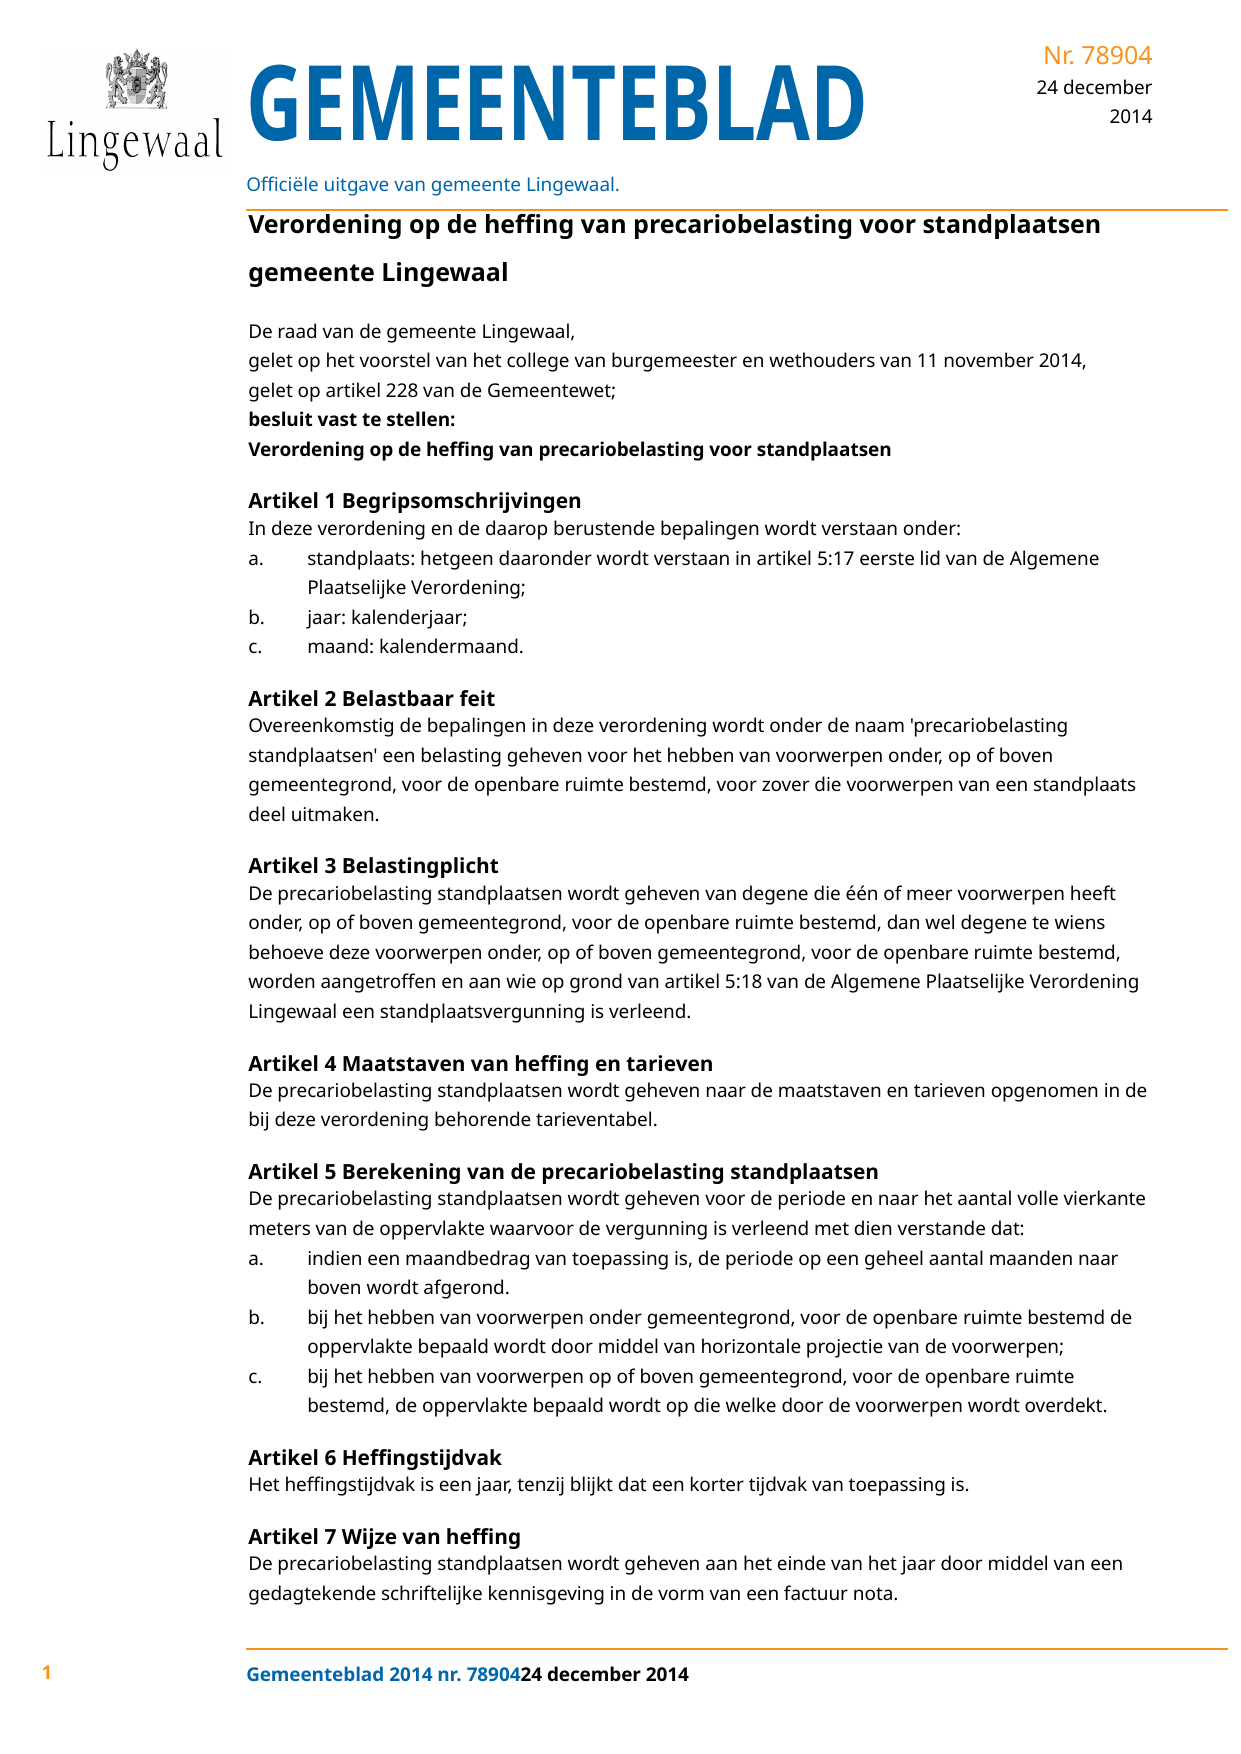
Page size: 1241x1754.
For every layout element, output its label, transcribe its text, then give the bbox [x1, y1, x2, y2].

text De precariobelasting standplaatsen wordt geheven naar de maatstaven en tarieven opgenomen in de bij deze verordening behorende tarieventabel. [248, 1077, 1152, 1132]
text Artikel 7 Wijze van heffing [248, 1522, 1152, 1550]
text gelet op artikel 228 van de Gemeentewet; [248, 377, 1152, 403]
text Verordening op de heffing van precariobelasting voor standplaatsen gemeente Lingewaal [248, 211, 1152, 288]
list jaar: kalenderjaar; [248, 604, 1152, 629]
list bij het hebben van voorwerpen op of boven gemeentegrond, voor de openbare ruimte bestemd, de oppervlakte bepaald wordt op die welke door de voorwerpen wordt overdekt. [248, 1363, 1152, 1418]
text Artikel 1 Begripsomschrijvingen [248, 487, 1152, 515]
text De raad van de gemeente Lingewaal, [248, 318, 1152, 344]
text De precariobelasting standplaatsen wordt geheven aan het einde van het jaar door middel van een gedagtekende schriftelijke kennisgeving in de vorm van een factuur nota. [248, 1550, 1152, 1606]
text Overeenkomstig de bepalingen in deze verordening wordt onder de naam 'precariobelasting standplaatsen' een belasting geheven voor het hebben van voorwerpen onder, op of boven gemeentegrond, voor de openbare ruimte bestemd, voor zover die voorwerpen van een standplaats deel uitmaken. [248, 712, 1152, 827]
list bij het hebben van voorwerpen onder gemeentegrond, voor de openbare ruimte bestemd de oppervlakte bepaald wordt door middel van horizontale projectie van de voorwerpen; [248, 1304, 1152, 1359]
text Artikel 6 Heffingstijdvak [248, 1443, 1152, 1471]
picture [41, 47, 231, 172]
text In deze verordening en de daarop berustende bepalingen wordt verstaan onder: [248, 515, 1152, 541]
list indien een maandbedrag van toepassing is, de periode op een geheel aantal maanden naar boven wordt afgerond. [248, 1245, 1152, 1300]
list standplaats: hetgeen daaronder wordt verstaan in artikel 5:17 eerste lid van de Algemene Plaatselijke Verordening; [248, 545, 1152, 600]
list maand: kalendermaand. [248, 633, 1152, 659]
text Artikel 3 Belastingplicht [248, 851, 1152, 880]
text Artikel 2 Belastbaar feit [248, 684, 1152, 712]
text Verordening op de heffing van precariobelasting voor standplaatsen [248, 436, 1152, 462]
text Artikel 4 Maatstaven van heffing en tarieven [248, 1049, 1152, 1077]
text besluit vast te stellen: [248, 407, 1152, 432]
text De precariobelasting standplaatsen wordt geheven van degene die één of meer voorwerpen heeft onder, op of boven gemeentegrond, voor de openbare ruimte bestemd, dan wel degene te wiens behoeve deze voorwerpen onder, op of boven gemeentegrond, voor de openbare ruimte bestemd, worden aangetroffen en aan wie op grond van artikel 5:18 van de Algemene Plaatselijke Verordening Lingewaal een standplaatsvergunning is verleend. [248, 880, 1152, 1024]
text gelet op het voorstel van het college van burgemeester en wethouders van 11 november 2014, [248, 347, 1152, 373]
text Het heffingstijdvak is een jaar, tenzij blijkt dat een korter tijdvak van toepassing is. [248, 1471, 1152, 1497]
text De precariobelasting standplaatsen wordt geheven voor de periode en naar het aantal volle vierkante meters van de oppervlakte waarvoor de vergunning is verleend met dien verstande dat: [248, 1186, 1152, 1241]
text Artikel 5 Berekening van de precariobelasting standplaatsen [248, 1157, 1152, 1186]
